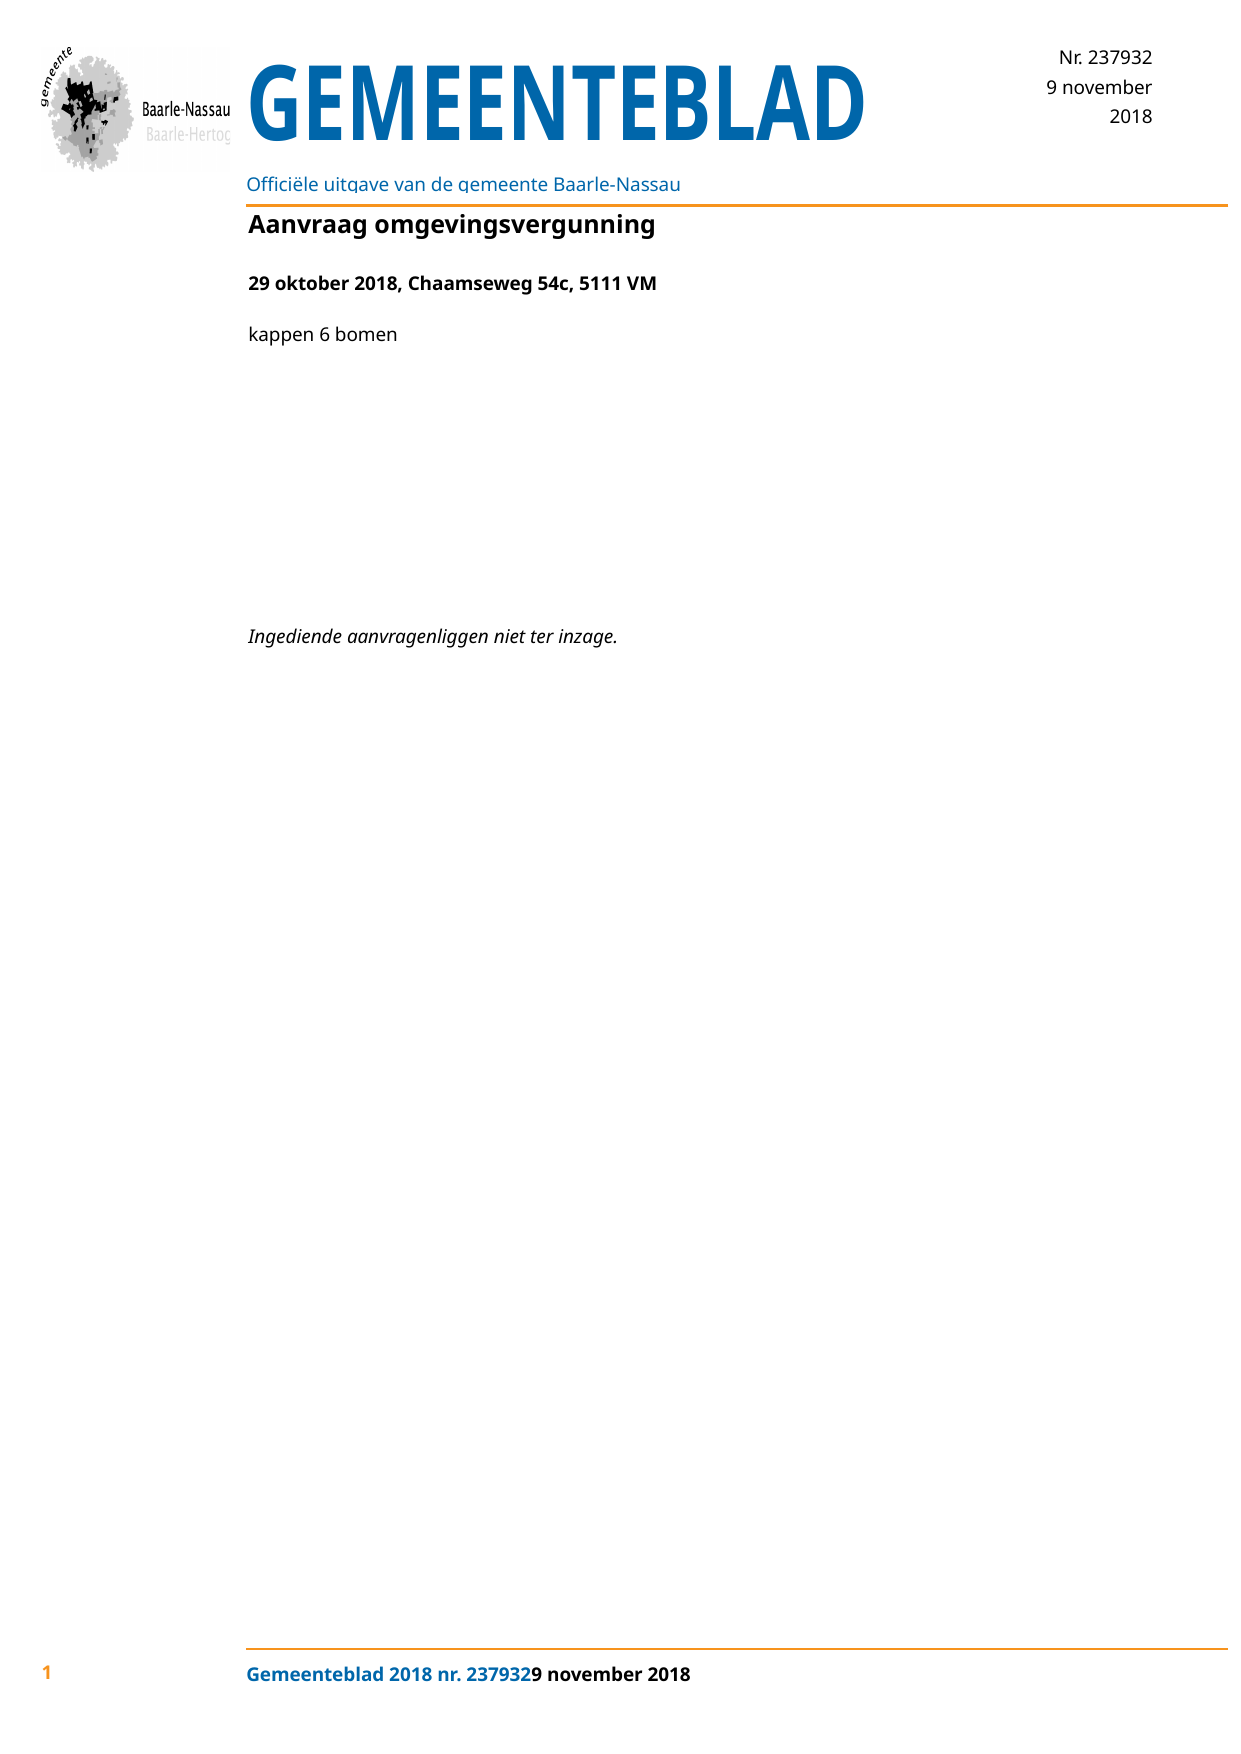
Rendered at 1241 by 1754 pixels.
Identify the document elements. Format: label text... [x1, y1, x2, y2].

text Aanvraag omgevingsvergunning [248, 207, 1152, 241]
text Ingediende aanvragenliggen niet ter inzage. [248, 623, 1152, 649]
text 29 oktober 2018, Chaamseweg 54c, 5111 VM [248, 270, 1152, 296]
picture [41, 47, 231, 172]
text kappen 6 bomen [248, 321, 1152, 346]
